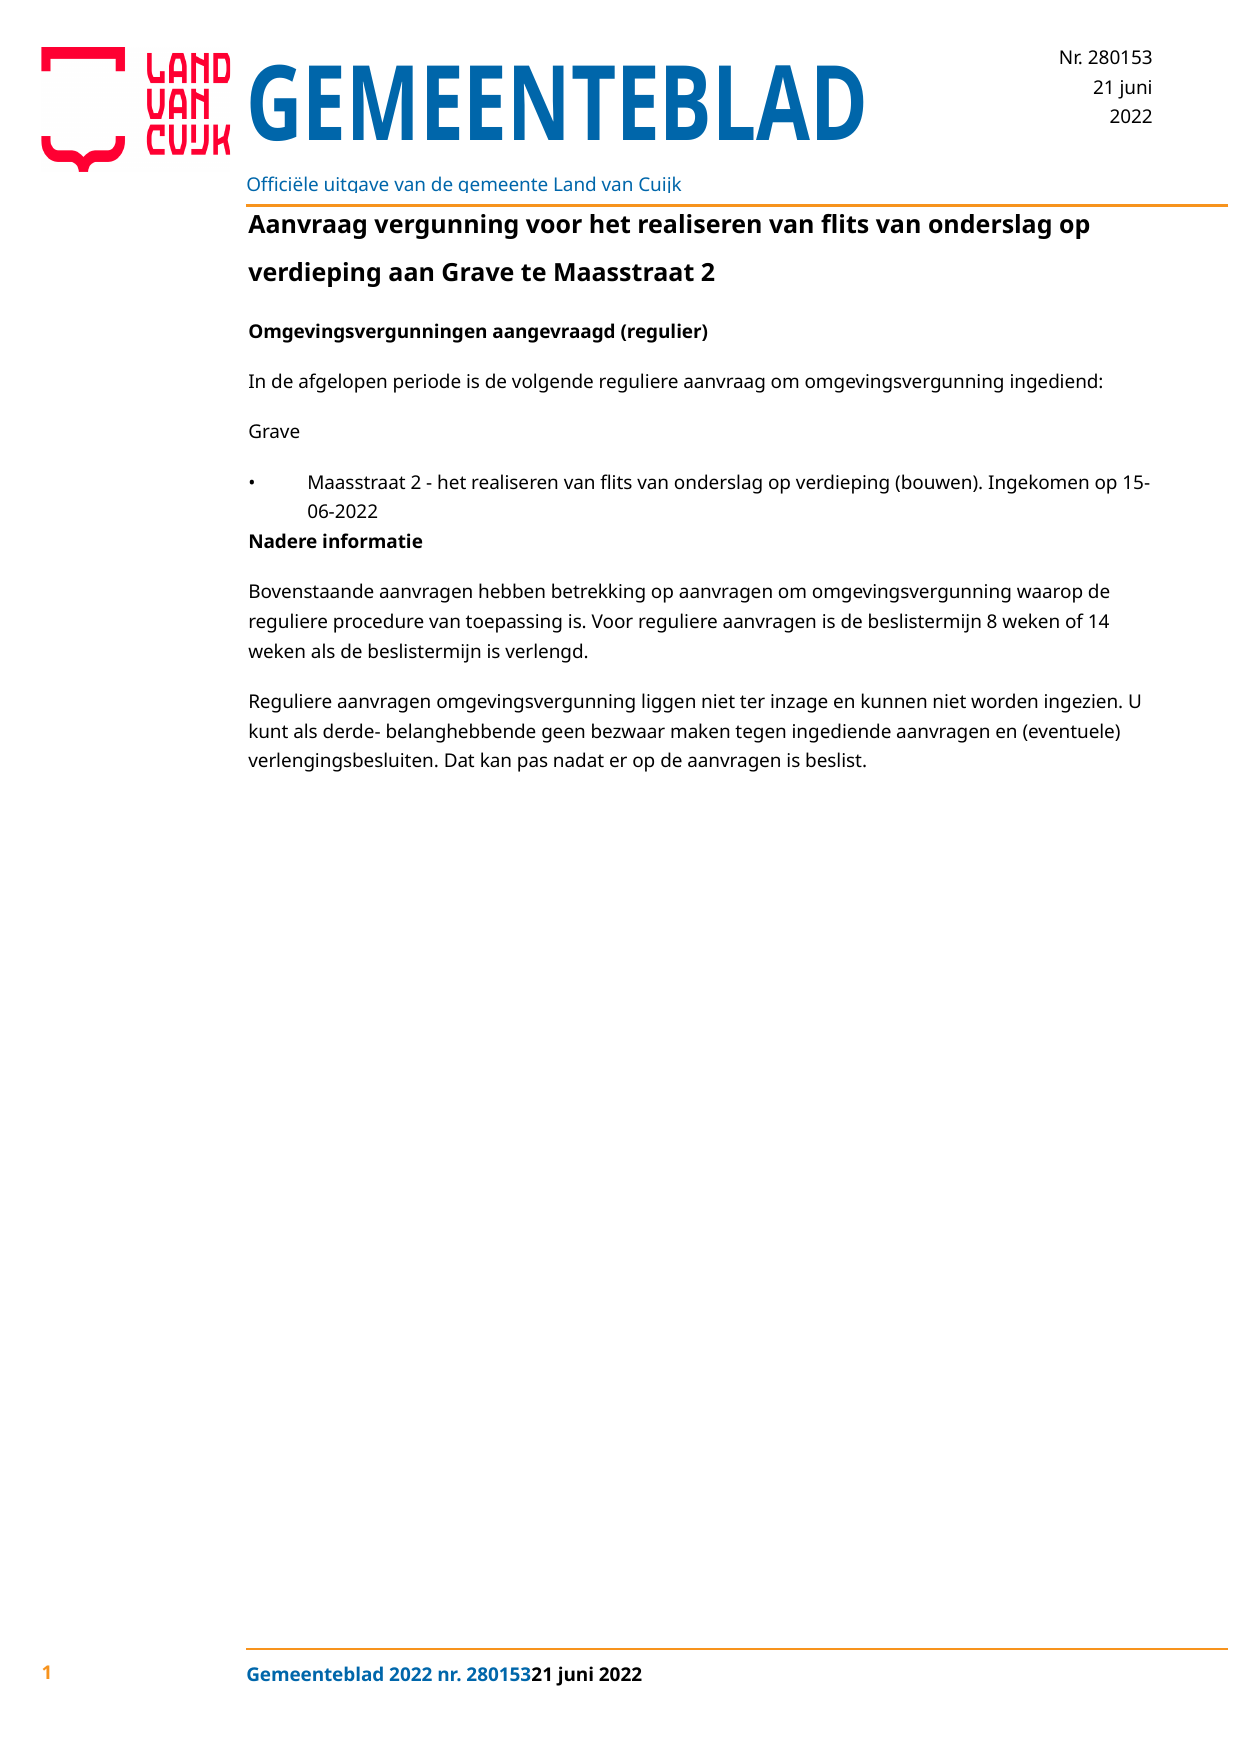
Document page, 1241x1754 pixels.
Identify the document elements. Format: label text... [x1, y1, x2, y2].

text Nadere informatie [248, 528, 1152, 554]
text Grave [248, 419, 1152, 444]
text Aanvraag vergunning voor het realiseren van flits van onderslag op verdieping aan Grave te Maasstraat 2 [248, 207, 1152, 288]
text Reguliere aanvragen omgevingsvergunning liggen niet ter inzage en kunnen niet worden ingezien. U kunt als derde- belanghebbende geen bezwaar maken tegen ingediende aanvragen en (eventuele) verlengingsbesluiten. Dat kan pas nadat er op de aanvragen is beslist. [248, 688, 1152, 773]
text Bovenstaande aanvragen hebben betrekking op aanvragen om omgevingsvergunning waarop de reguliere procedure van toepassing is. Voor reguliere aanvragen is de beslistermijn 8 weken of 14 weken als de beslistermijn is verlengd. [248, 579, 1152, 664]
list Maasstraat 2 - het realiseren van flits van onderslag op verdieping (bouwen). Ingekomen op 15-06-2022 [248, 469, 1152, 524]
text Omgevingsvergunningen aangevraagd (regulier) [248, 318, 1152, 344]
picture [41, 47, 231, 172]
text In de afgelopen periode is de volgende reguliere aanvraag om omgevingsvergunning ingediend: [248, 368, 1152, 394]
